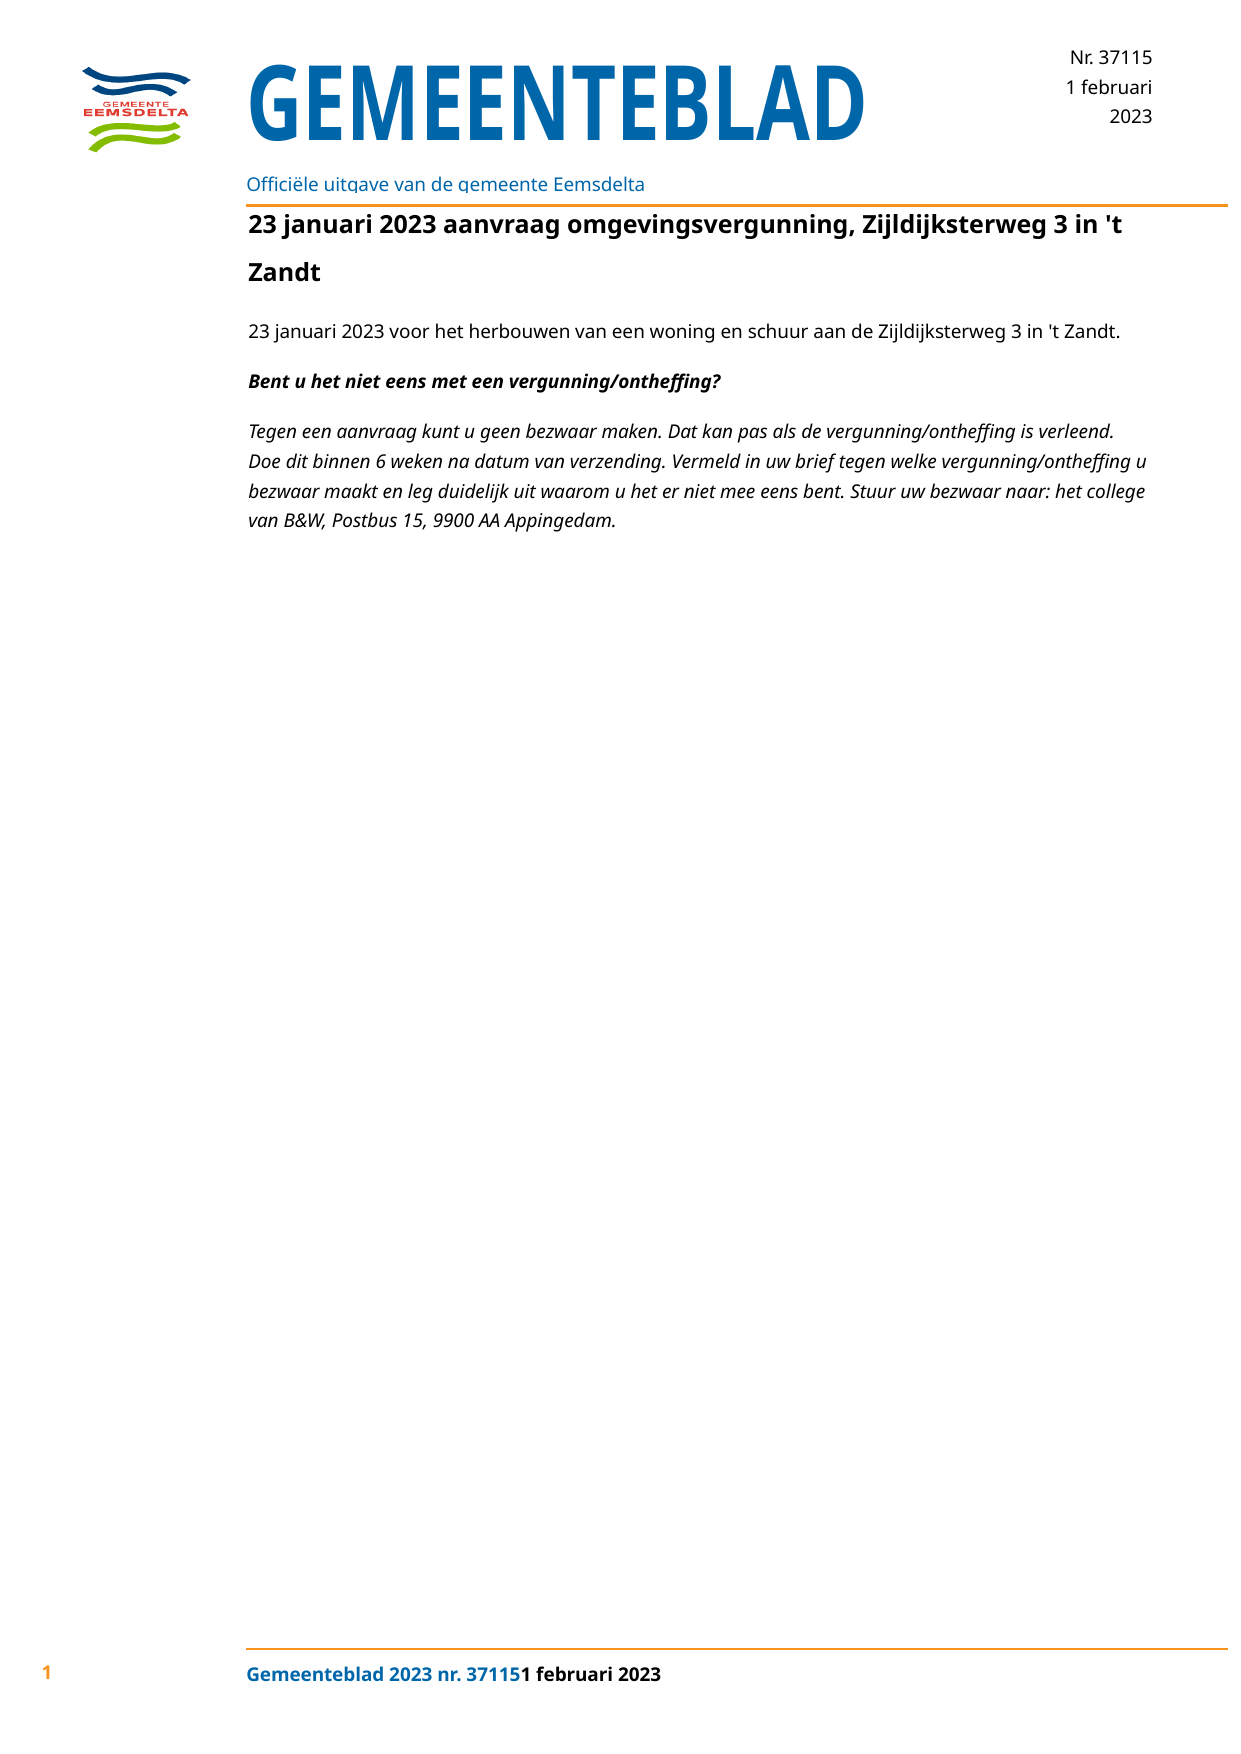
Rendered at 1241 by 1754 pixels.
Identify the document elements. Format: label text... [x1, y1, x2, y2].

text 23 januari 2023 aanvraag omgevingsvergunning, Zijldijksterweg 3 in 't Zandt [248, 207, 1152, 288]
text 23 januari 2023 voor het herbouwen van een woning en schuur aan de Zijldijksterweg 3 in 't Zandt. [248, 318, 1152, 344]
text Tegen een aanvraag kunt u geen bezwaar maken. Dat kan pas als de vergunning/ontheffing is verleend. Doe dit binnen 6 weken na datum van verzending. Vermeld in uw brief tegen welke vergunning/ontheffing u bezwaar maakt en leg duidelijk uit waarom u het er niet mee eens bent. Stuur uw bezwaar naar: het college van B&W, Postbus 15, 9900 AA Appingedam. [248, 419, 1152, 533]
text Bent u het niet eens met een vergunning/ontheffing? [248, 368, 1152, 394]
picture [41, 47, 231, 172]
